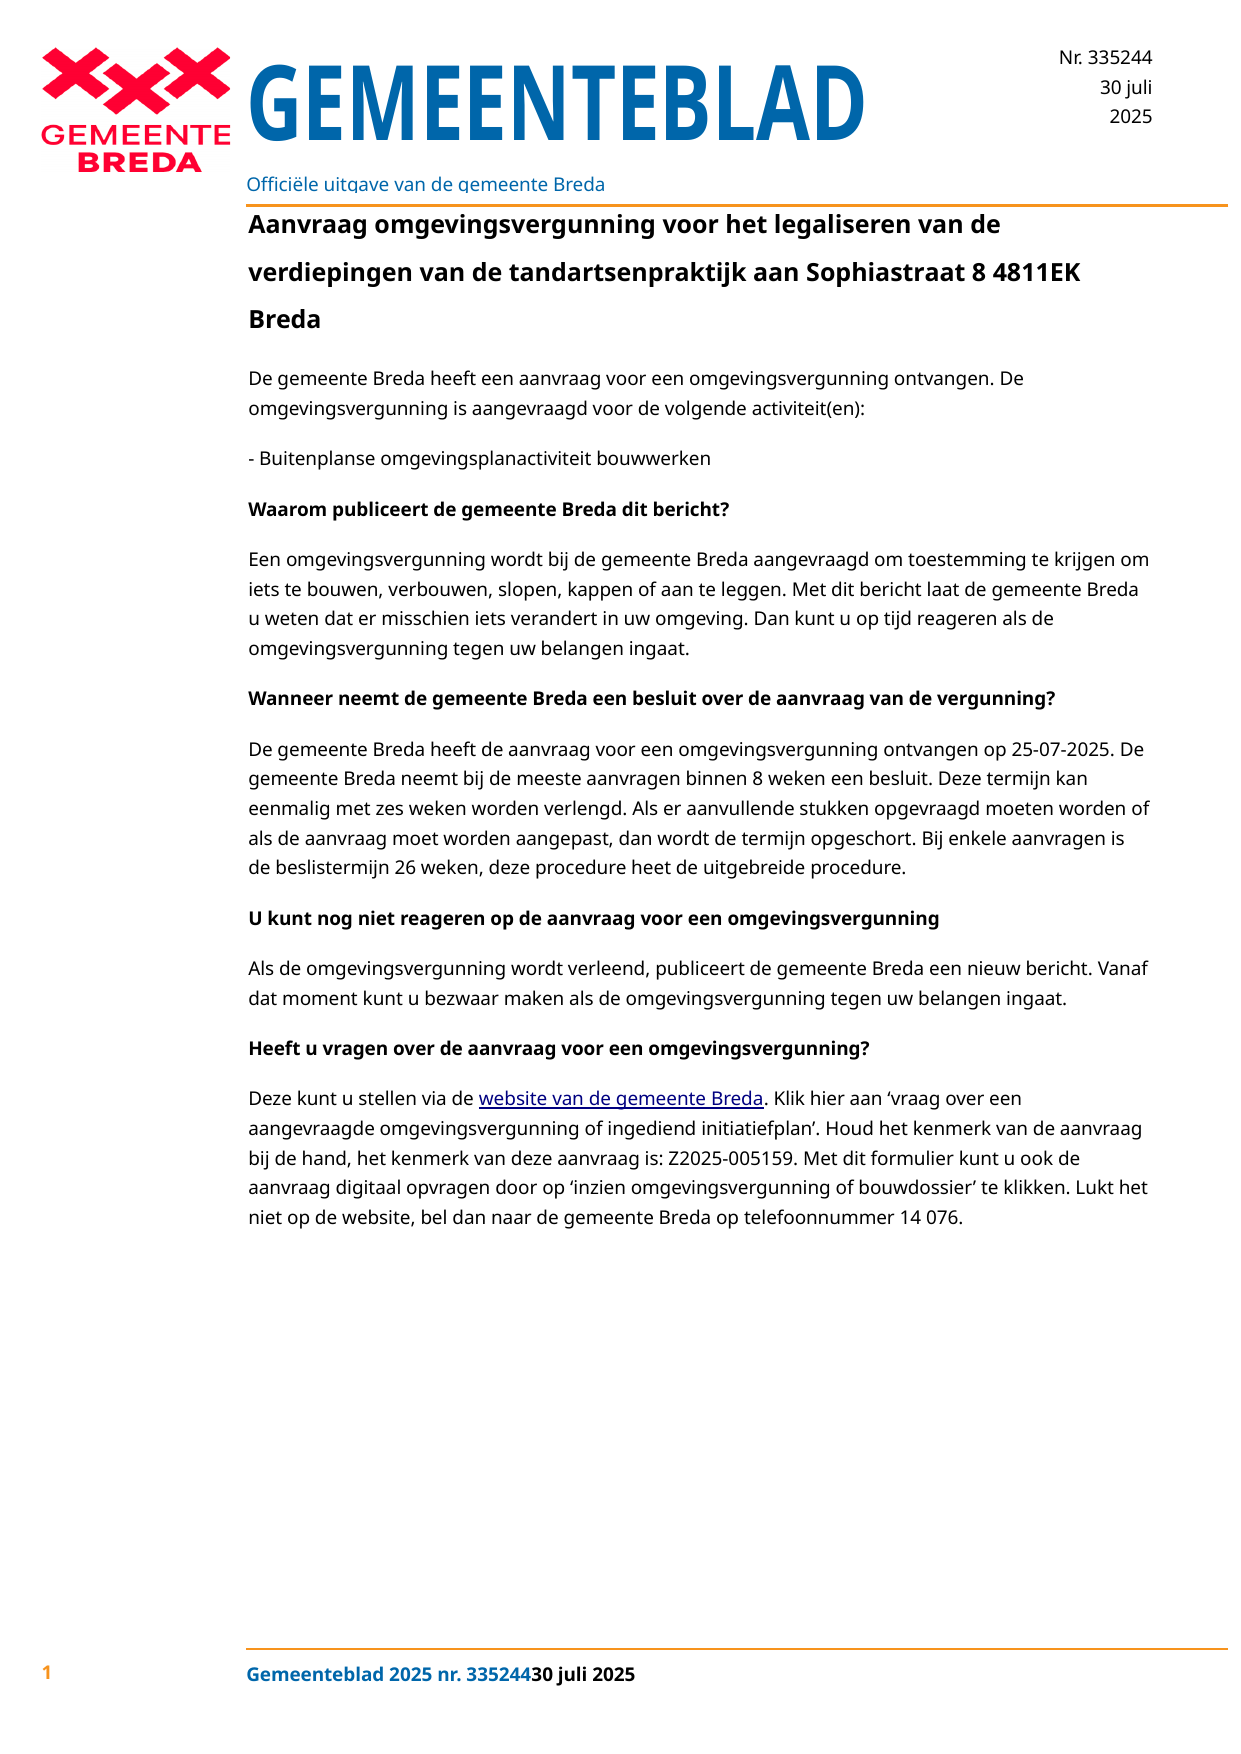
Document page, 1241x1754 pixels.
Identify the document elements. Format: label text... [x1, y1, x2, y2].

text De gemeente Breda heeft de aanvraag voor een omgevingsvergunning ontvangen op 25-07-2025. De gemeente Breda neemt bij de meeste aanvragen binnen 8 weken een besluit. Deze termijn kan eenmalig met zes weken worden verlengd. Als er aanvullende stukken opgevraagd moeten worden of als de aanvraag moet worden aangepast, dan wordt de termijn opgeschort. Bij enkele aanvragen is de beslistermijn 26 weken, deze procedure heet de uitgebreide procedure. [248, 736, 1152, 880]
text Als de omgevingsvergunning wordt verleend, publiceert de gemeente Breda een nieuw bericht. Vanaf dat moment kunt u bezwaar maken als de omgevingsvergunning tegen uw belangen ingaat. [248, 955, 1152, 1010]
text Waarom publiceert de gemeente Breda dit bericht? [248, 496, 1152, 522]
text De gemeente Breda heeft een aanvraag voor een omgevingsvergunning ontvangen. De omgevingsvergunning is aangevraagd voor de volgende activiteit(en): [248, 366, 1152, 421]
text - Buitenplanse omgevingsplanactiviteit bouwwerken [248, 446, 1152, 471]
text Heeft u vragen over de aanvraag voor een omgevingsvergunning? [248, 1035, 1152, 1061]
text Wanneer neemt de gemeente Breda een besluit over de aanvraag van de vergunning? [248, 686, 1152, 711]
text Deze kunt u stellen via de website van de gemeente Breda. Klik hier aan ‘vraag over een aangevraagde omgevingsvergunning of ingediend initiatiefplan’. Houd het kenmerk van de aanvraag bij de hand, het kenmerk van deze aanvraag is: Z2025-005159. Met dit formulier kunt u ook de aanvraag digitaal opvragen door op ‘inzien omgevingsvergunning of bouwdossier’ te klikken. Lukt het niet op de website, bel dan naar de gemeente Breda op telefoonnummer 14 076. [248, 1086, 1152, 1229]
picture [41, 47, 231, 172]
text Aanvraag omgevingsvergunning voor het legaliseren van de verdiepingen van de tandartsenpraktijk aan Sophiastraat 8 4811EK Breda [248, 207, 1152, 336]
text U kunt nog niet reageren op de aanvraag voor een omgevingsvergunning [248, 905, 1152, 930]
text Een omgevingsvergunning wordt bij de gemeente Breda aangevraagd om toestemming te krijgen om iets te bouwen, verbouwen, slopen, kappen of aan te leggen. Met dit bericht laat de gemeente Breda u weten dat er misschien iets verandert in uw omgeving. Dan kunt u op tijd reageren als de omgevingsvergunning tegen uw belangen ingaat. [248, 546, 1152, 661]
